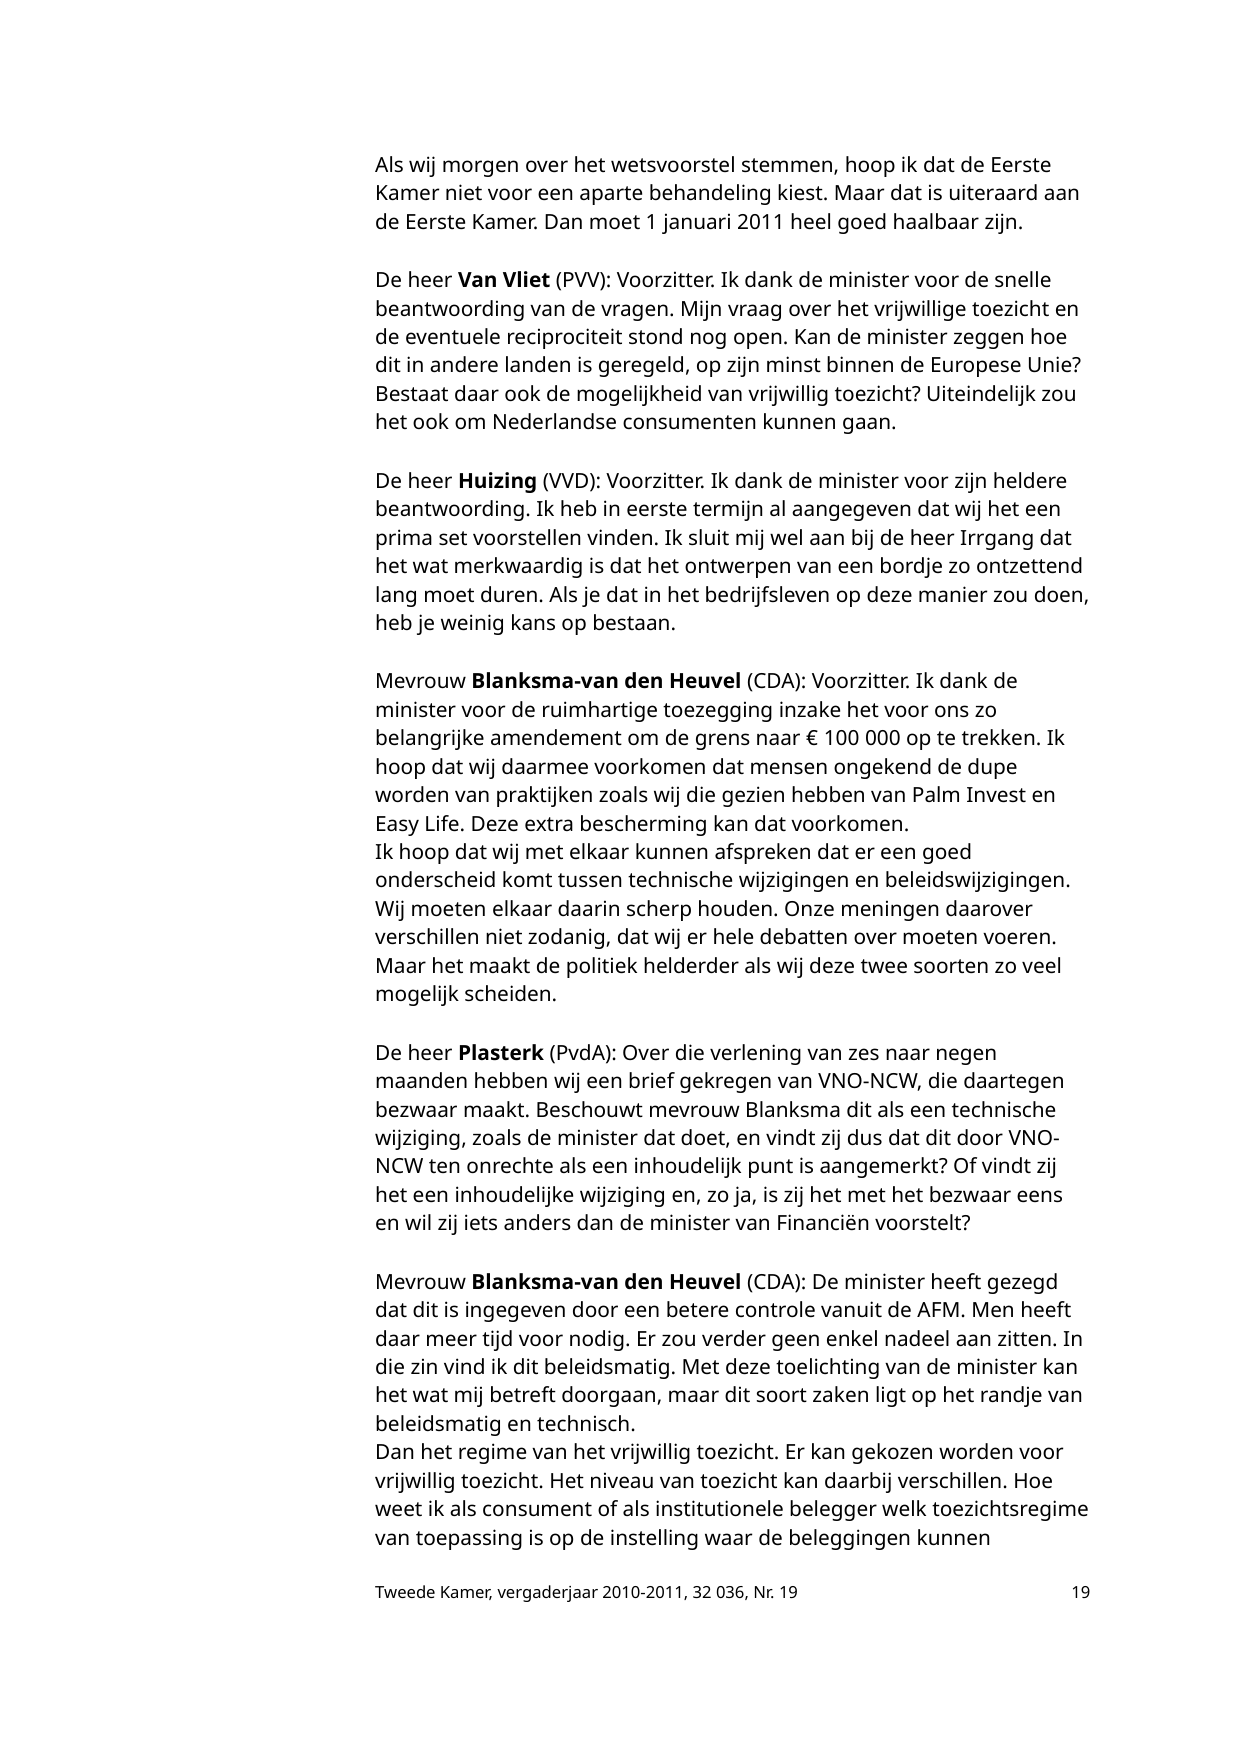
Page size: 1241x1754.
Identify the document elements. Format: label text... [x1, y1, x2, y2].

text De heer Van Vliet (PVV): Voorzitter. Ik dank de minister voor de snelle beantwoording van de vragen. Mijn vraag over het vrijwillige toezicht en de eventuele reciprociteit stond nog open. Kan de minister zeggen hoe dit in andere landen is geregeld, op zijn minst binnen de Europese Unie? Bestaat daar ook de mogelijkheid van vrijwillig toezicht? Uiteindelijk zou het ook om Nederlandse consumenten kunnen gaan. [375, 265, 1090, 436]
text Ik hoop dat wij met elkaar kunnen afspreken dat er een goed onderscheid komt tussen technische wijzigingen en beleidswijzigingen. Wij moeten elkaar daarin scherp houden. Onze meningen daarover verschillen niet zodanig, dat wij er hele debatten over moeten voeren. Maar het maakt de politiek helderder als wij deze twee soorten zo veel mogelijk scheiden. [375, 837, 1090, 1008]
text Dan het regime van het vrijwillig toezicht. Er kan gekozen worden voor vrijwillig toezicht. Het niveau van toezicht kan daarbij verschillen. Hoe weet ik als consument of als institutionele belegger welk toezichtsregime van toepassing is op de instelling waar de beleggingen kunnen [375, 1437, 1090, 1551]
text Mevrouw Blanksma-van den Heuvel (CDA): Voorzitter. Ik dank de minister voor de ruimhartige toezegging inzake het voor ons zo belangrijke amendement om de grens naar € 100 000 op te trekken. Ik hoop dat wij daarmee voorkomen dat mensen ongekend de dupe worden van praktijken zoals wij die gezien hebben van Palm Invest en Easy Life. Deze extra bescherming kan dat voorkomen. [375, 667, 1090, 837]
text Mevrouw Blanksma-van den Heuvel (CDA): De minister heeft gezegd dat dit is ingegeven door een betere controle vanuit de AFM. Men heeft daar meer tijd voor nodig. Er zou verder geen enkel nadeel aan zitten. In die zin vind ik dit beleidsmatig. Met deze toelichting van de minister kan het wat mij betreft doorgaan, maar dit soort zaken ligt op het randje van beleidsmatig en technisch. [375, 1267, 1090, 1437]
text De heer Huizing (VVD): Voorzitter. Ik dank de minister voor zijn heldere beantwoording. Ik heb in eerste termijn al aangegeven dat wij het een prima set voorstellen vinden. Ik sluit mij wel aan bij de heer Irrgang dat het wat merkwaardig is dat het ontwerpen van een bordje zo ontzettend lang moet duren. Als je dat in het bedrijfsleven op deze manier zou doen, heb je weinig kans op bestaan. [375, 466, 1090, 637]
text De heer Plasterk (PvdA): Over die verlening van zes naar negen maanden hebben wij een brief gekregen van VNO-NCW, die daartegen bezwaar maakt. Beschouwt mevrouw Blanksma dit als een technische wijziging, zoals de minister dat doet, en vindt zij dus dat dit door VNO-NCW ten onrechte als een inhoudelijk punt is aangemerkt? Of vindt zij het een inhoudelijke wijziging en, zo ja, is zij het met het bezwaar eens en wil zij iets anders dan de minister van Financiën voorstelt? [375, 1038, 1090, 1237]
text Als wij morgen over het wetsvoorstel stemmen, hoop ik dat de Eerste Kamer niet voor een aparte behandeling kiest. Maar dat is uiteraard aan de Eerste Kamer. Dan moet 1 januari 2011 heel goed haalbaar zijn. [375, 150, 1090, 235]
